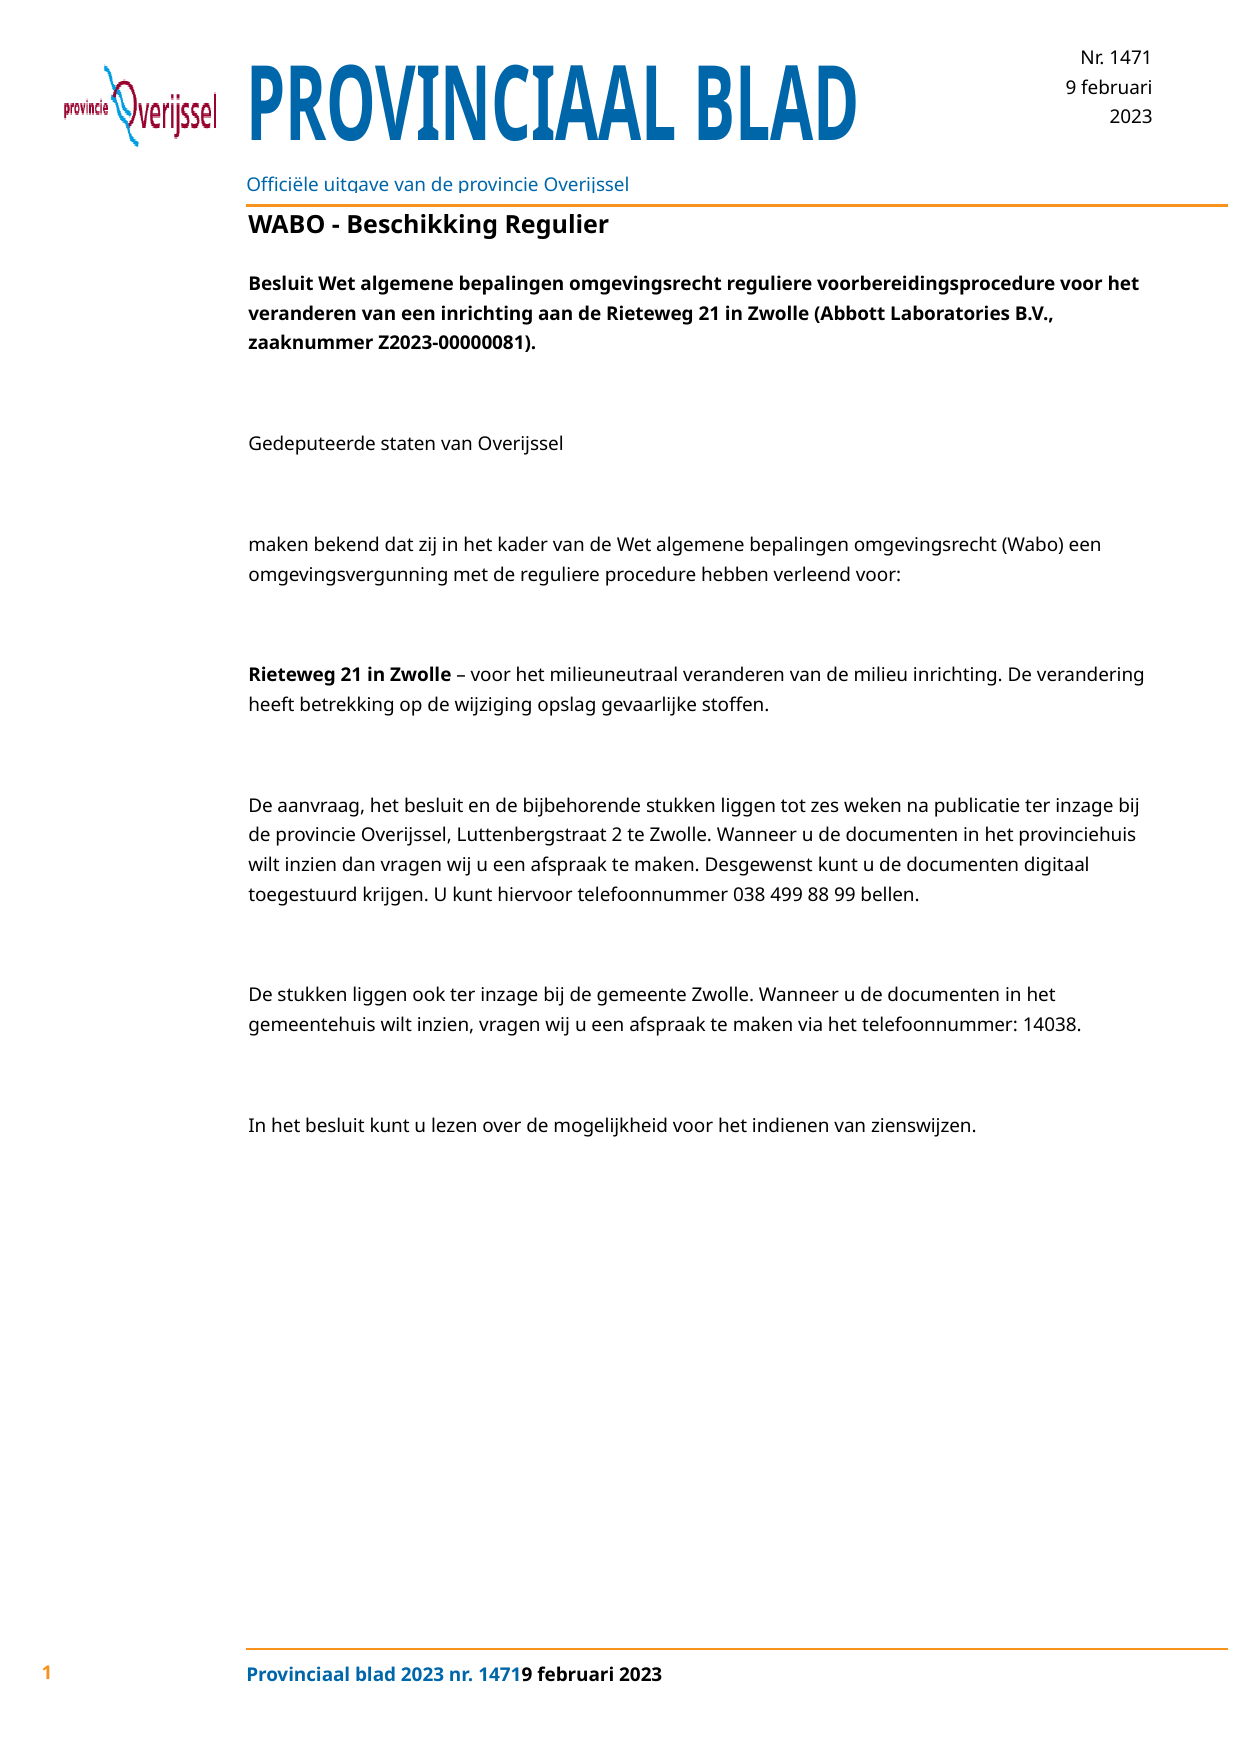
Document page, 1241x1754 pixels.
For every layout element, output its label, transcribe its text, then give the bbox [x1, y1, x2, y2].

text De stukken liggen ook ter inzage bij de gemeente Zwolle. Wanneer u de documenten in het gemeentehuis wilt inzien, vragen wij u een afspraak te maken via het telefoonnummer: 14038. [248, 982, 1152, 1037]
text De aanvraag, het besluit en de bijbehorende stukken liggen tot zes weken na publicatie ter inzage bij de provincie Overijssel, Luttenbergstraat 2 te Zwolle. Wanneer u de documenten in het provinciehuis wilt inzien dan vragen wij u een afspraak te maken. Desgewenst kunt u de documenten digitaal toegestuurd krijgen. U kunt hiervoor telefoonnummer 038 499 88 99 bellen. [248, 792, 1152, 906]
text maken bekend dat zij in het kader van de Wet algemene bepalingen omgevingsrecht (Wabo) een omgevingsvergunning met de reguliere procedure hebben verleend voor: [248, 531, 1152, 586]
text In het besluit kunt u lezen over de mogelijkheid voor het indienen van zienswijzen. [248, 1112, 1152, 1138]
text Besluit Wet algemene bepalingen omgevingsrecht reguliere voorbereidingsprocedure voor het veranderen van een inrichting aan de Rieteweg 21 in Zwolle (Abbott Laboratories B.V., zaaknummer Z2023-00000081). [248, 270, 1152, 355]
text Rieteweg 21 in Zwolle – voor het milieuneutraal veranderen van de milieu inrichting. De verandering heeft betrekking op de wijziging opslag gevaarlijke stoffen. [248, 662, 1152, 717]
picture [41, 47, 231, 172]
text Gedeputeerde staten van Overijssel [248, 430, 1152, 456]
text WABO - Beschikking Regulier [248, 207, 1152, 241]
